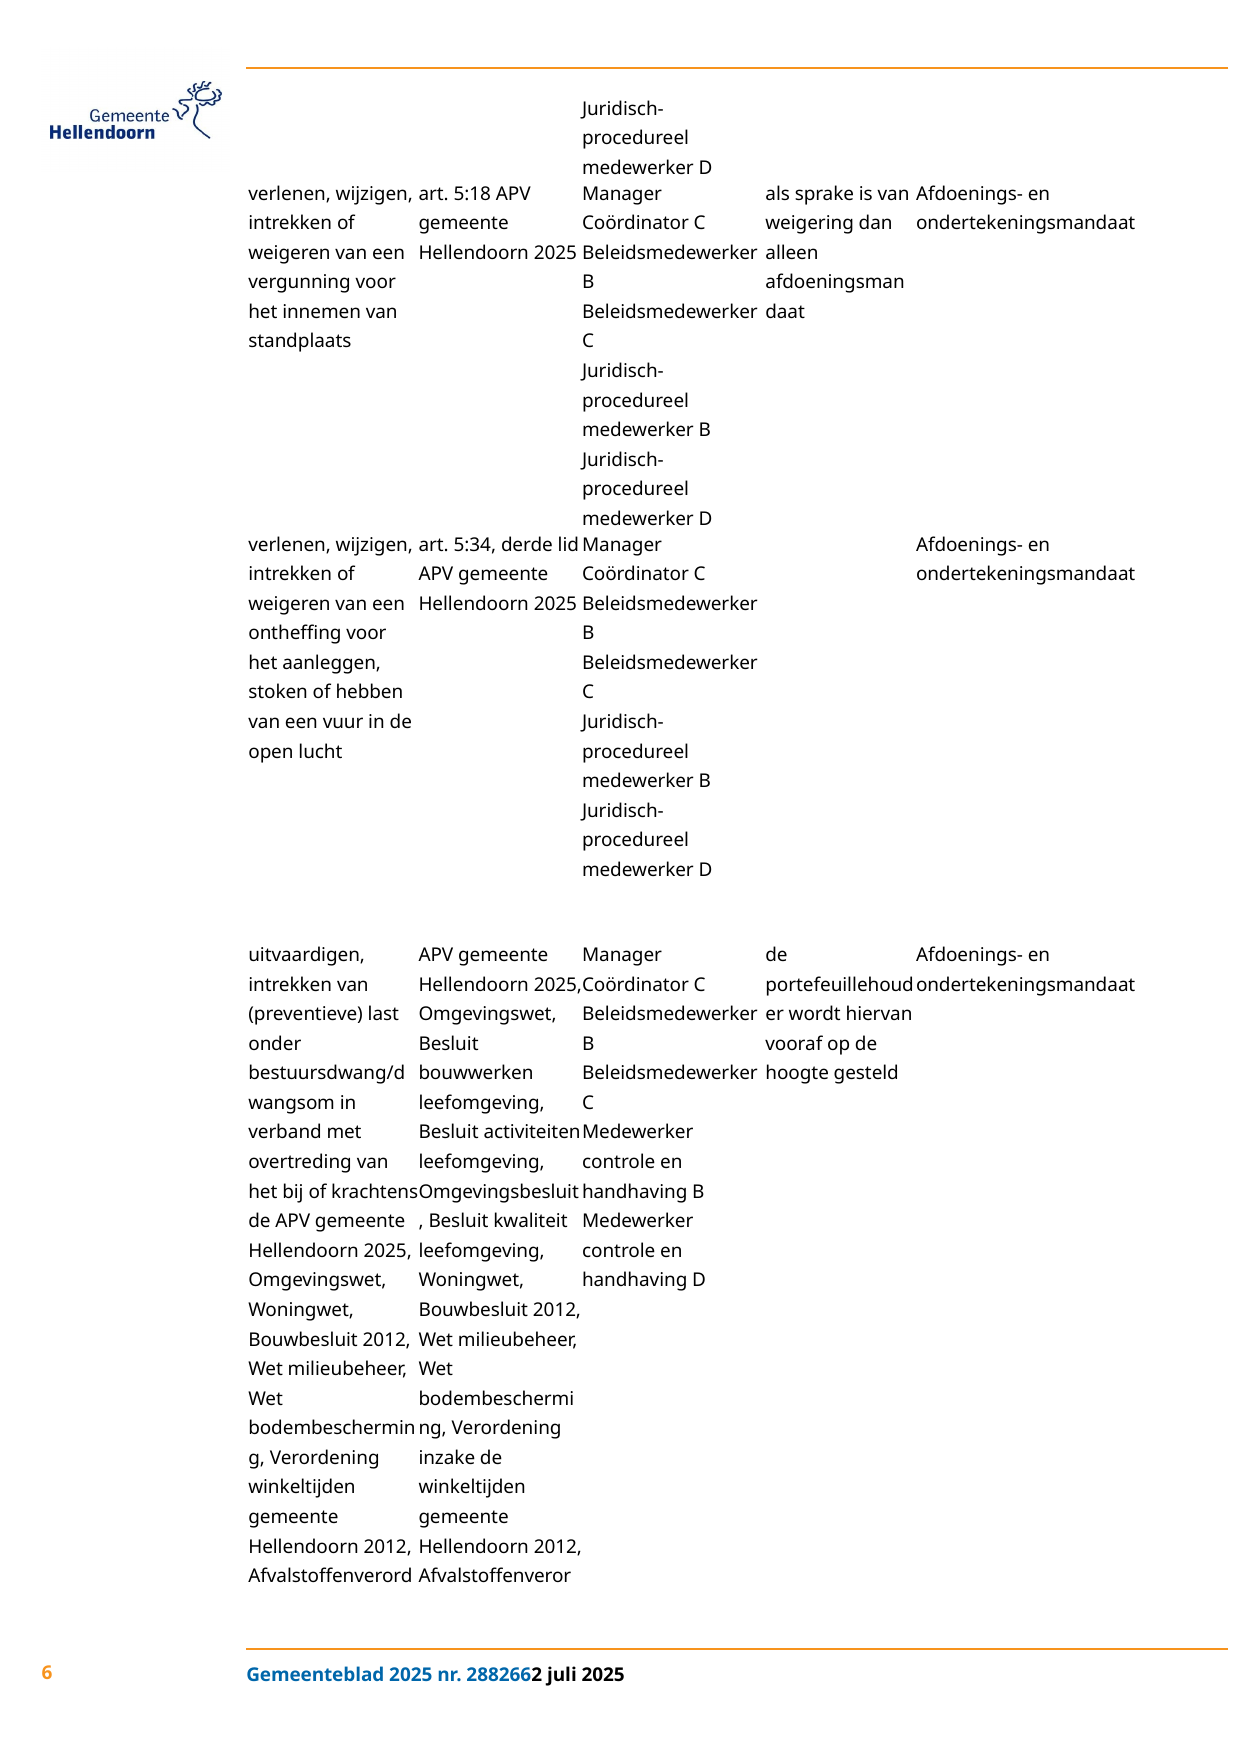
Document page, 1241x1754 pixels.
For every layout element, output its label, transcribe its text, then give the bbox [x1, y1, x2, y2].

table_cell Manager Coördinator C Beleidsmedewerker B Beleidsmedewerker C Medewerker controle en handhaving B Medewerker controle en handhaving D [582, 941, 765, 1588]
table_cell art. 5:18 APV gemeente Hellendoorn 2025 [418, 180, 582, 531]
table_cell [418, 95, 582, 180]
picture [41, 47, 231, 172]
table_cell APV gemeente Hellendoorn 2025, Omgevingswet, Besluit bouwwerken leefomgeving, Besluit activiteiten leefomgeving, Omgevingsbesluit, Besluit kwaliteit leefomgeving, Woningwet, Bouwbesluit 2012, Wet milieubeheer, Wet bodembescherming, Verordening inzake de winkeltijden gemeente Hellendoorn 2012, Afvalstoffenveror [418, 941, 582, 1588]
table_cell als sprake is van weigering dan alleen afdoeningsmandaat [765, 180, 916, 531]
table_cell Afdoenings- en ondertekeningsmandaat [916, 180, 1152, 531]
table_cell Manager Coördinator C Beleidsmedewerker B Beleidsmedewerker C Juridisch-procedureel medewerker B Juridisch-procedureel medewerker D [582, 531, 765, 941]
table_cell Juridisch-procedureel medewerker D [582, 95, 765, 180]
table_cell art. 5:34, derde lid APV gemeente Hellendoorn 2025 [418, 531, 582, 941]
table_cell verlenen, wijzigen, intrekken of weigeren van een ontheffing voor het aanleggen, stoken of hebben van een vuur in de open lucht [248, 531, 418, 941]
table_cell Manager Coördinator C Beleidsmedewerker B Beleidsmedewerker C Juridisch-procedureel medewerker B Juridisch-procedureel medewerker D [582, 180, 765, 531]
table_cell verlenen, wijzigen, intrekken of weigeren van een vergunning voor het innemen van standplaats [248, 180, 418, 531]
table_cell de portefeuillehouder wordt hiervan vooraf op de hoogte gesteld [765, 941, 916, 1588]
table_cell uitvaardigen, intrekken van (preventieve) last onder bestuursdwang/dwangsom in verband met overtreding van het bij of krachtens de APV gemeente Hellendoorn 2025, Omgevingswet, Woningwet, Bouwbesluit 2012, Wet milieubeheer, Wet bodembescherming, Verordening winkeltijden gemeente Hellendoorn 2012, Afvalstoffenverord [248, 941, 418, 1588]
table_cell [248, 95, 418, 180]
table_cell [765, 95, 916, 180]
table_cell [765, 531, 916, 941]
table_cell Afdoenings- en ondertekeningsmandaat [916, 941, 1152, 1588]
table_cell Afdoenings- en ondertekeningsmandaat [916, 531, 1152, 941]
table_cell [916, 95, 1152, 180]
